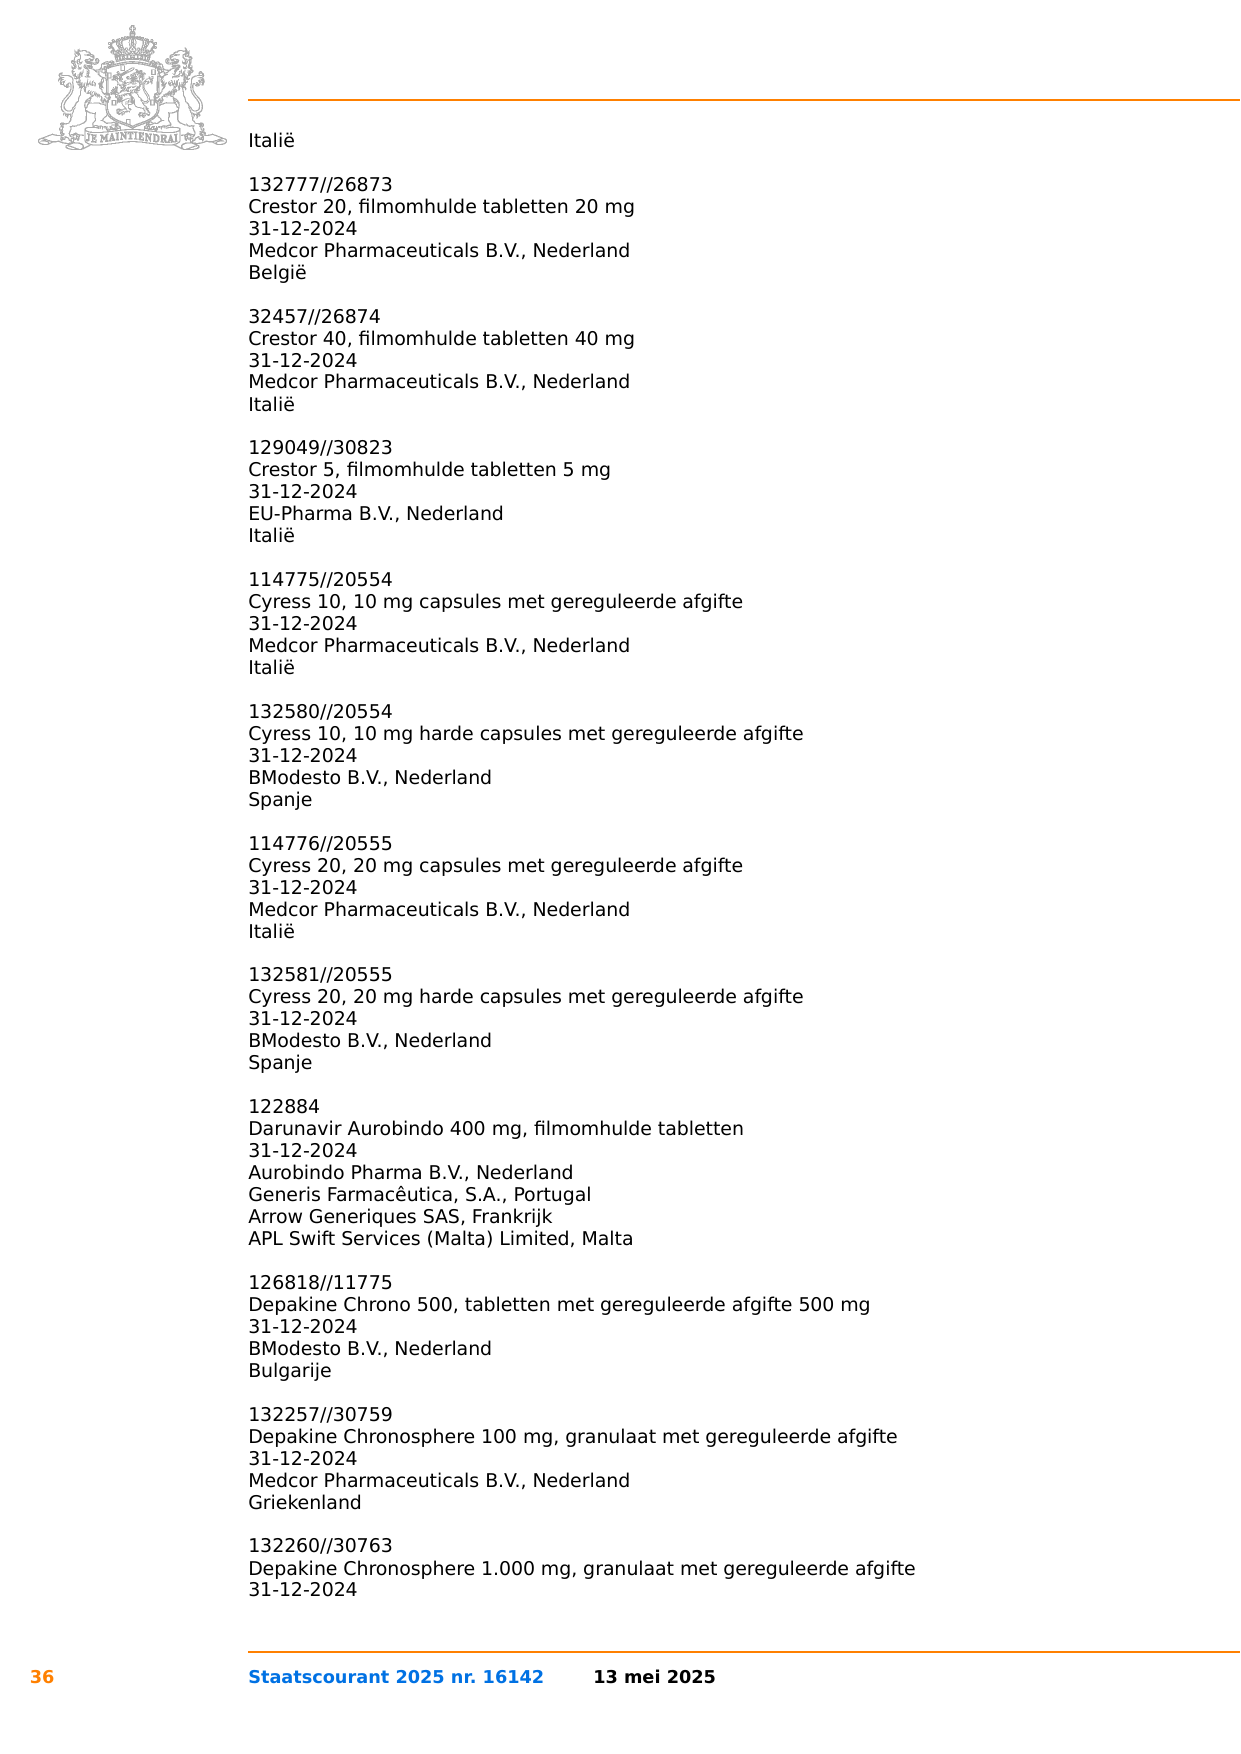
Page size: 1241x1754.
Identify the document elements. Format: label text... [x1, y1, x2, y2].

text Italië [248, 525, 1163, 547]
text 129049//30823 [248, 437, 1163, 459]
text Cyress 20, 20 mg capsules met gereguleerde afgifte [248, 854, 1163, 877]
text 132260//30763 [248, 1535, 1163, 1557]
text 32457//26874 [248, 306, 1163, 327]
text Italië [248, 921, 1163, 942]
text 31-12-2024 [248, 1448, 1163, 1469]
text 31-12-2024 [248, 349, 1163, 371]
text Medcor Pharmaceuticals B.V., Nederland [248, 898, 1163, 921]
text 31-12-2024 [248, 1579, 1163, 1601]
text Italië [248, 130, 1163, 152]
text 31-12-2024 [248, 1316, 1163, 1338]
text Cyress 20, 20 mg harde capsules met gereguleerde afgifte [248, 986, 1163, 1008]
text 31-12-2024 [248, 613, 1163, 635]
text 132777//26873 [248, 174, 1163, 196]
text 132581//20555 [248, 964, 1163, 986]
text Depakine Chrono 500, tabletten met gereguleerde afgifte 500 mg [248, 1294, 1163, 1316]
text Medcor Pharmaceuticals B.V., Nederland [248, 240, 1163, 262]
text BModesto B.V., Nederland [248, 1030, 1163, 1052]
text APL Swift Services (Malta) Limited, Malta [248, 1228, 1163, 1250]
text 31-12-2024 [248, 481, 1163, 503]
text Spanje [248, 1052, 1163, 1074]
text Medcor Pharmaceuticals B.V., Nederland [248, 1469, 1163, 1492]
text Italië [248, 657, 1163, 679]
text Spanje [248, 789, 1163, 811]
text 31-12-2024 [248, 745, 1163, 767]
text Griekenland [248, 1492, 1163, 1513]
text 114776//20555 [248, 833, 1163, 854]
text 31-12-2024 [248, 877, 1163, 898]
text Depakine Chronosphere 1.000 mg, granulaat met gereguleerde afgifte [248, 1557, 1163, 1579]
text Arrow Generiques SAS, Frankrijk [248, 1206, 1163, 1228]
text 132257//30759 [248, 1404, 1163, 1426]
text Medcor Pharmaceuticals B.V., Nederland [248, 635, 1163, 657]
text 126818//11775 [248, 1272, 1163, 1294]
text 114775//20554 [248, 569, 1163, 591]
text België [248, 262, 1163, 284]
text Crestor 20, filmomhulde tabletten 20 mg [248, 196, 1163, 218]
text Cyress 10, 10 mg capsules met gereguleerde afgifte [248, 591, 1163, 613]
text 132580//20554 [248, 701, 1163, 723]
text BModesto B.V., Nederland [248, 767, 1163, 789]
text Italië [248, 393, 1163, 415]
text 31-12-2024 [248, 218, 1163, 240]
text Crestor 40, filmomhulde tabletten 40 mg [248, 327, 1163, 349]
text Bulgarije [248, 1360, 1163, 1382]
text Crestor 5, filmomhulde tabletten 5 mg [248, 459, 1163, 481]
text Generis Farmacêutica, S.A., Portugal [248, 1184, 1163, 1206]
text BModesto B.V., Nederland [248, 1338, 1163, 1360]
text 122884 [248, 1096, 1163, 1118]
text Darunavir Aurobindo 400 mg, filmomhulde tabletten [248, 1118, 1163, 1140]
text Medcor Pharmaceuticals B.V., Nederland [248, 371, 1163, 393]
text 31-12-2024 [248, 1140, 1163, 1162]
text Depakine Chronosphere 100 mg, granulaat met gereguleerde afgifte [248, 1426, 1163, 1448]
picture [38, 25, 227, 150]
text EU-Pharma B.V., Nederland [248, 503, 1163, 525]
text 31-12-2024 [248, 1008, 1163, 1030]
text Cyress 10, 10 mg harde capsules met gereguleerde afgifte [248, 723, 1163, 745]
text Aurobindo Pharma B.V., Nederland [248, 1162, 1163, 1184]
